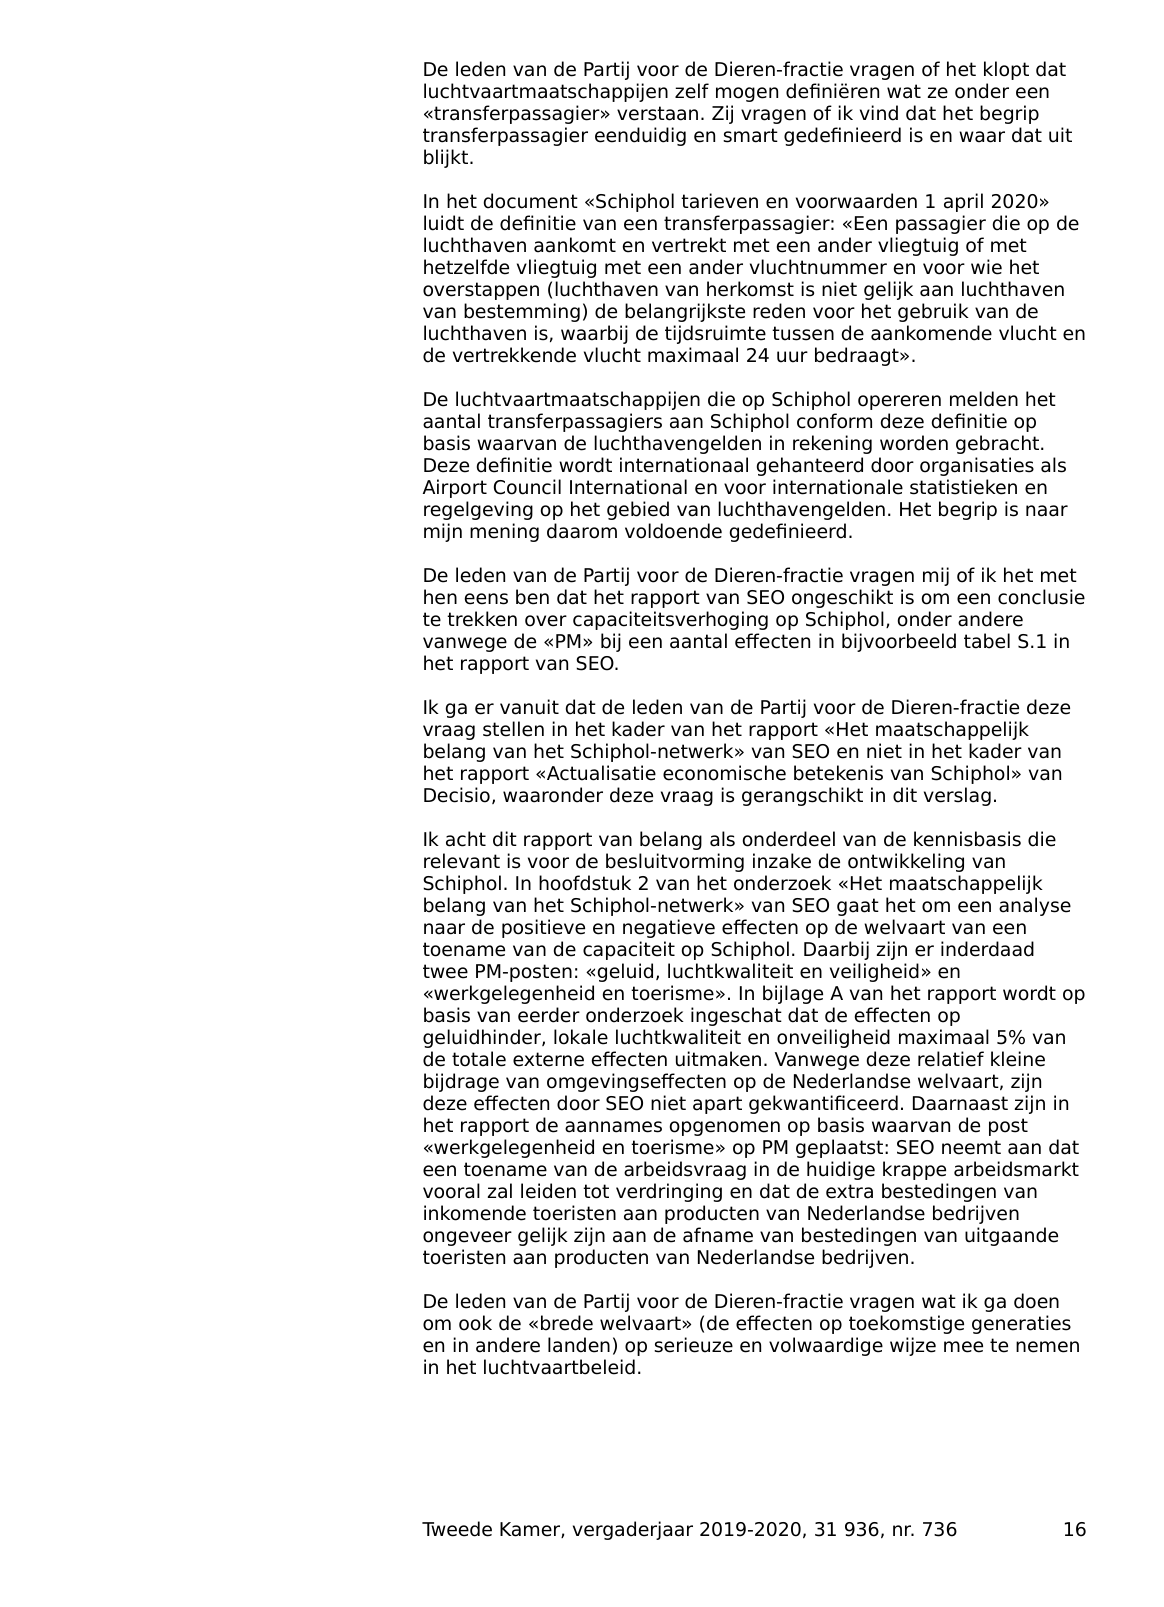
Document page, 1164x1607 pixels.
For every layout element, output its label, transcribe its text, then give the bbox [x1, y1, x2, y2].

text De leden van de Partij voor de Dieren-fractie vragen wat ik ga doen om ook de «brede welvaart» (de effecten op toekomstige generaties en in andere landen) op serieuze en volwaardige wijze mee te nemen in het luchtvaartbeleid. [422, 1291, 1087, 1379]
text In het document «Schiphol tarieven en voorwaarden 1 april 2020» luidt de definitie van een transferpassagier: «Een passagier die op de luchthaven aankomt en vertrekt met een ander vliegtuig of met hetzelfde vliegtuig met een ander vluchtnummer en voor wie het overstappen (luchthaven van herkomst is niet gelijk aan luchthaven van bestemming) de belangrijkste reden voor het gebruik van de luchthaven is, waarbij de tijdsruimte tussen de aankomende vlucht en de vertrekkende vlucht maximaal 24 uur bedraagt». [422, 191, 1087, 367]
text De leden van de Partij voor de Dieren-fractie vragen mij of ik het met hen eens ben dat het rapport van SEO ongeschikt is om een conclusie te trekken over capaciteitsverhoging op Schiphol, onder andere vanwege de «PM» bij een aantal effecten in bijvoorbeeld tabel S.1 in het rapport van SEO. [422, 565, 1087, 675]
text Ik acht dit rapport van belang als onderdeel van de kennisbasis die relevant is voor de besluitvorming inzake de ontwikkeling van Schiphol. In hoofdstuk 2 van het onderzoek «Het maatschappelijk belang van het Schiphol-netwerk» van SEO gaat het om een analyse naar de positieve en negatieve effecten op de welvaart van een toename van de capaciteit op Schiphol. Daarbij zijn er inderdaad twee PM-posten: «geluid, luchtkwaliteit en veiligheid» en «werkgelegenheid en toerisme». In bijlage A van het rapport wordt op basis van eerder onderzoek ingeschat dat de effecten op geluidhinder, lokale luchtkwaliteit en onveiligheid maximaal 5% van de totale externe effecten uitmaken. Vanwege deze relatief kleine bijdrage van omgevingseffecten op de Nederlandse welvaart, zijn deze effecten door SEO niet apart gekwantificeerd. Daarnaast zijn in het rapport de aannames opgenomen op basis waarvan de post «werkgelegenheid en toerisme» op PM geplaatst: SEO neemt aan dat een toename van de arbeidsvraag in de huidige krappe arbeidsmarkt vooral zal leiden tot verdringing en dat de extra bestedingen van inkomende toeristen aan producten van Nederlandse bedrijven ongeveer gelijk zijn aan de afname van bestedingen van uitgaande toeristen aan producten van Nederlandse bedrijven. [422, 829, 1087, 1269]
text De luchtvaartmaatschappijen die op Schiphol opereren melden het aantal transferpassagiers aan Schiphol conform deze definitie op basis waarvan de luchthavengelden in rekening worden gebracht. Deze definitie wordt internationaal gehanteerd door organisaties als Airport Council International en voor internationale statistieken en regelgeving op het gebied van luchthavengelden. Het begrip is naar mijn mening daarom voldoende gedefinieerd. [422, 389, 1087, 543]
text Ik ga er vanuit dat de leden van de Partij voor de Dieren-fractie deze vraag stellen in het kader van het rapport «Het maatschappelijk belang van het Schiphol-netwerk» van SEO en niet in het kader van het rapport «Actualisatie economische betekenis van Schiphol» van Decisio, waaronder deze vraag is gerangschikt in dit verslag. [422, 697, 1087, 807]
text De leden van de Partij voor de Dieren-fractie vragen of het klopt dat luchtvaartmaatschappijen zelf mogen definiëren wat ze onder een «transferpassagier» verstaan. Zij vragen of ik vind dat het begrip transferpassagier eenduidig en smart gedefinieerd is en waar dat uit blijkt. [422, 59, 1087, 169]
